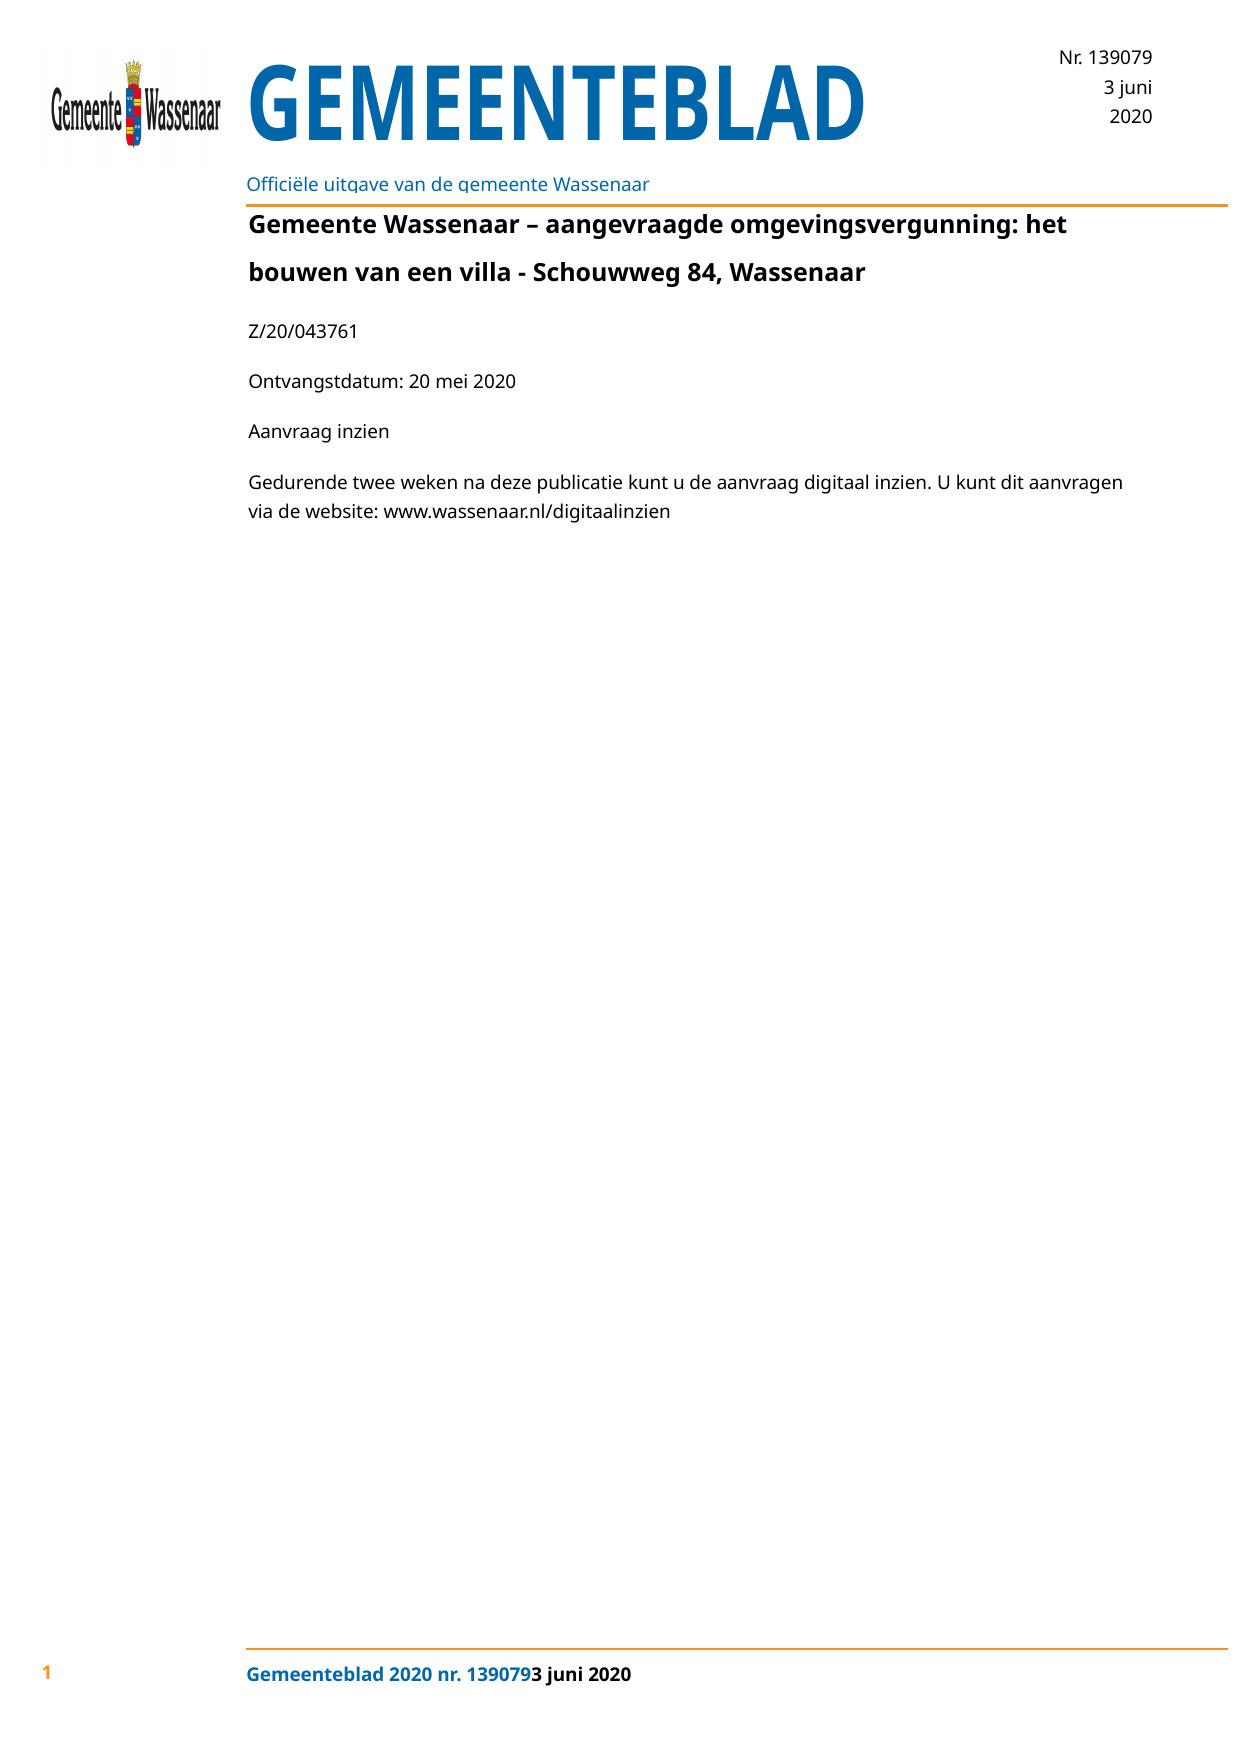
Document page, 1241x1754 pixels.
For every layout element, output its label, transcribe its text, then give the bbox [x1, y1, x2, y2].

text Z/20/043761 [248, 318, 1152, 344]
text Ontvangstdatum: 20 mei 2020 [248, 368, 1152, 394]
text Gemeente Wassenaar – aangevraagde omgevingsvergunning: het bouwen van een villa - Schouwweg 84, Wassenaar [248, 207, 1152, 288]
text Aanvraag inzien [248, 419, 1152, 444]
text Gedurende twee weken na deze publicatie kunt u de aanvraag digitaal inzien. U kunt dit aanvragen via de website: www.wassenaar.nl/digitaalinzien [248, 469, 1152, 524]
picture [41, 47, 231, 172]
